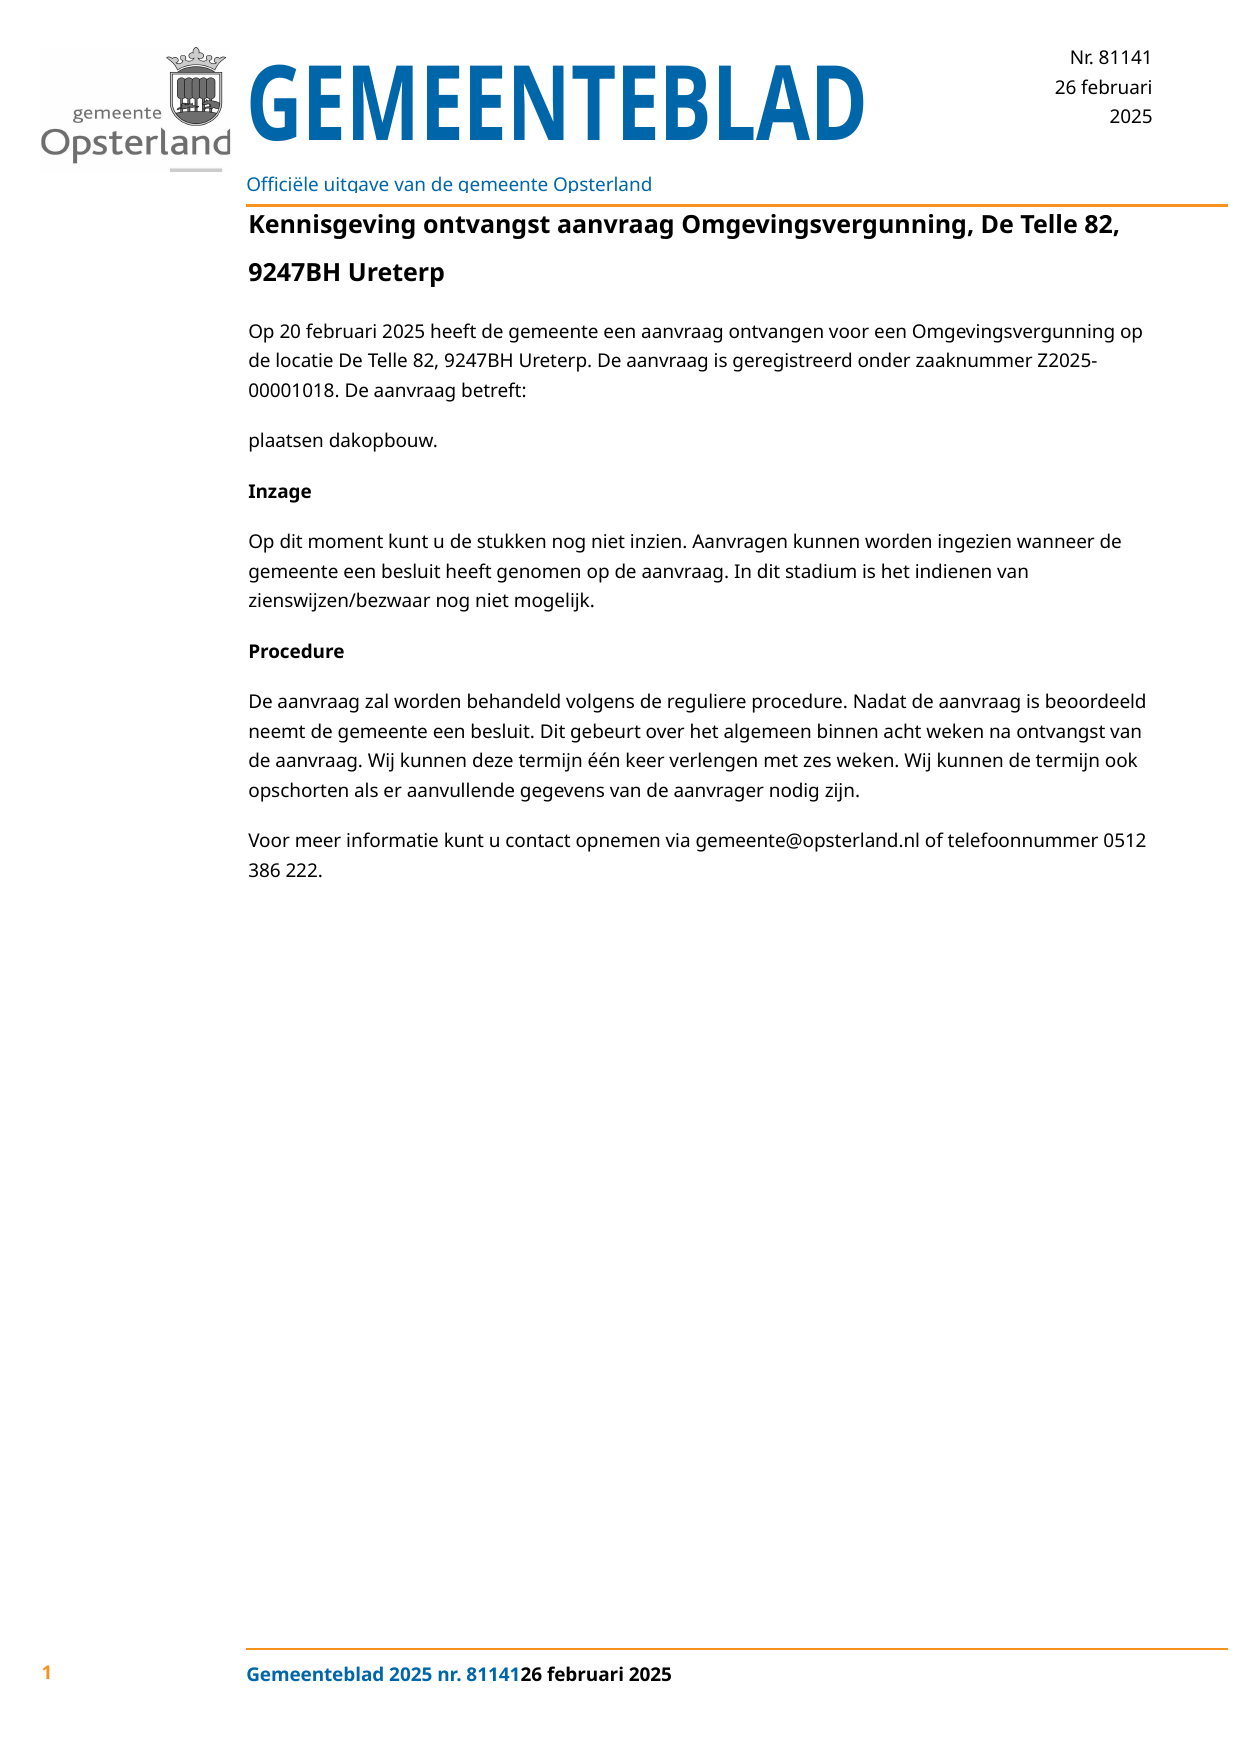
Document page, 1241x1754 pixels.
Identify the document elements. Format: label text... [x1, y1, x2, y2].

text Op dit moment kunt u de stukken nog niet inzien. Aanvragen kunnen worden ingezien wanneer de gemeente een besluit heeft genomen op de aanvraag. In dit stadium is het indienen van zienswijzen/bezwaar nog niet mogelijk. [248, 528, 1152, 613]
picture [41, 47, 231, 172]
text Procedure [248, 638, 1152, 664]
text Op 20 februari 2025 heeft de gemeente een aanvraag ontvangen voor een Omgevingsvergunning op de locatie De Telle 82, 9247BH Ureterp. De aanvraag is geregistreerd onder zaaknummer Z2025-00001018. De aanvraag betreft: [248, 318, 1152, 403]
text Inzage [248, 478, 1152, 504]
text plaatsen dakopbouw. [248, 427, 1152, 453]
text De aanvraag zal worden behandeld volgens de reguliere procedure. Nadat de aanvraag is beoordeeld neemt de gemeente een besluit. Dit gebeurt over het algemeen binnen acht weken na ontvangst van de aanvraag. Wij kunnen deze termijn één keer verlengen met zes weken. Wij kunnen de termijn ook opschorten als er aanvullende gegevens van de aanvrager nodig zijn. [248, 688, 1152, 803]
text Kennisgeving ontvangst aanvraag Omgevingsvergunning, De Telle 82, 9247BH Ureterp [248, 207, 1152, 288]
text Voor meer informatie kunt u contact opnemen via gemeente@opsterland.nl of telefoonnummer 0512 386 222. [248, 827, 1152, 883]
